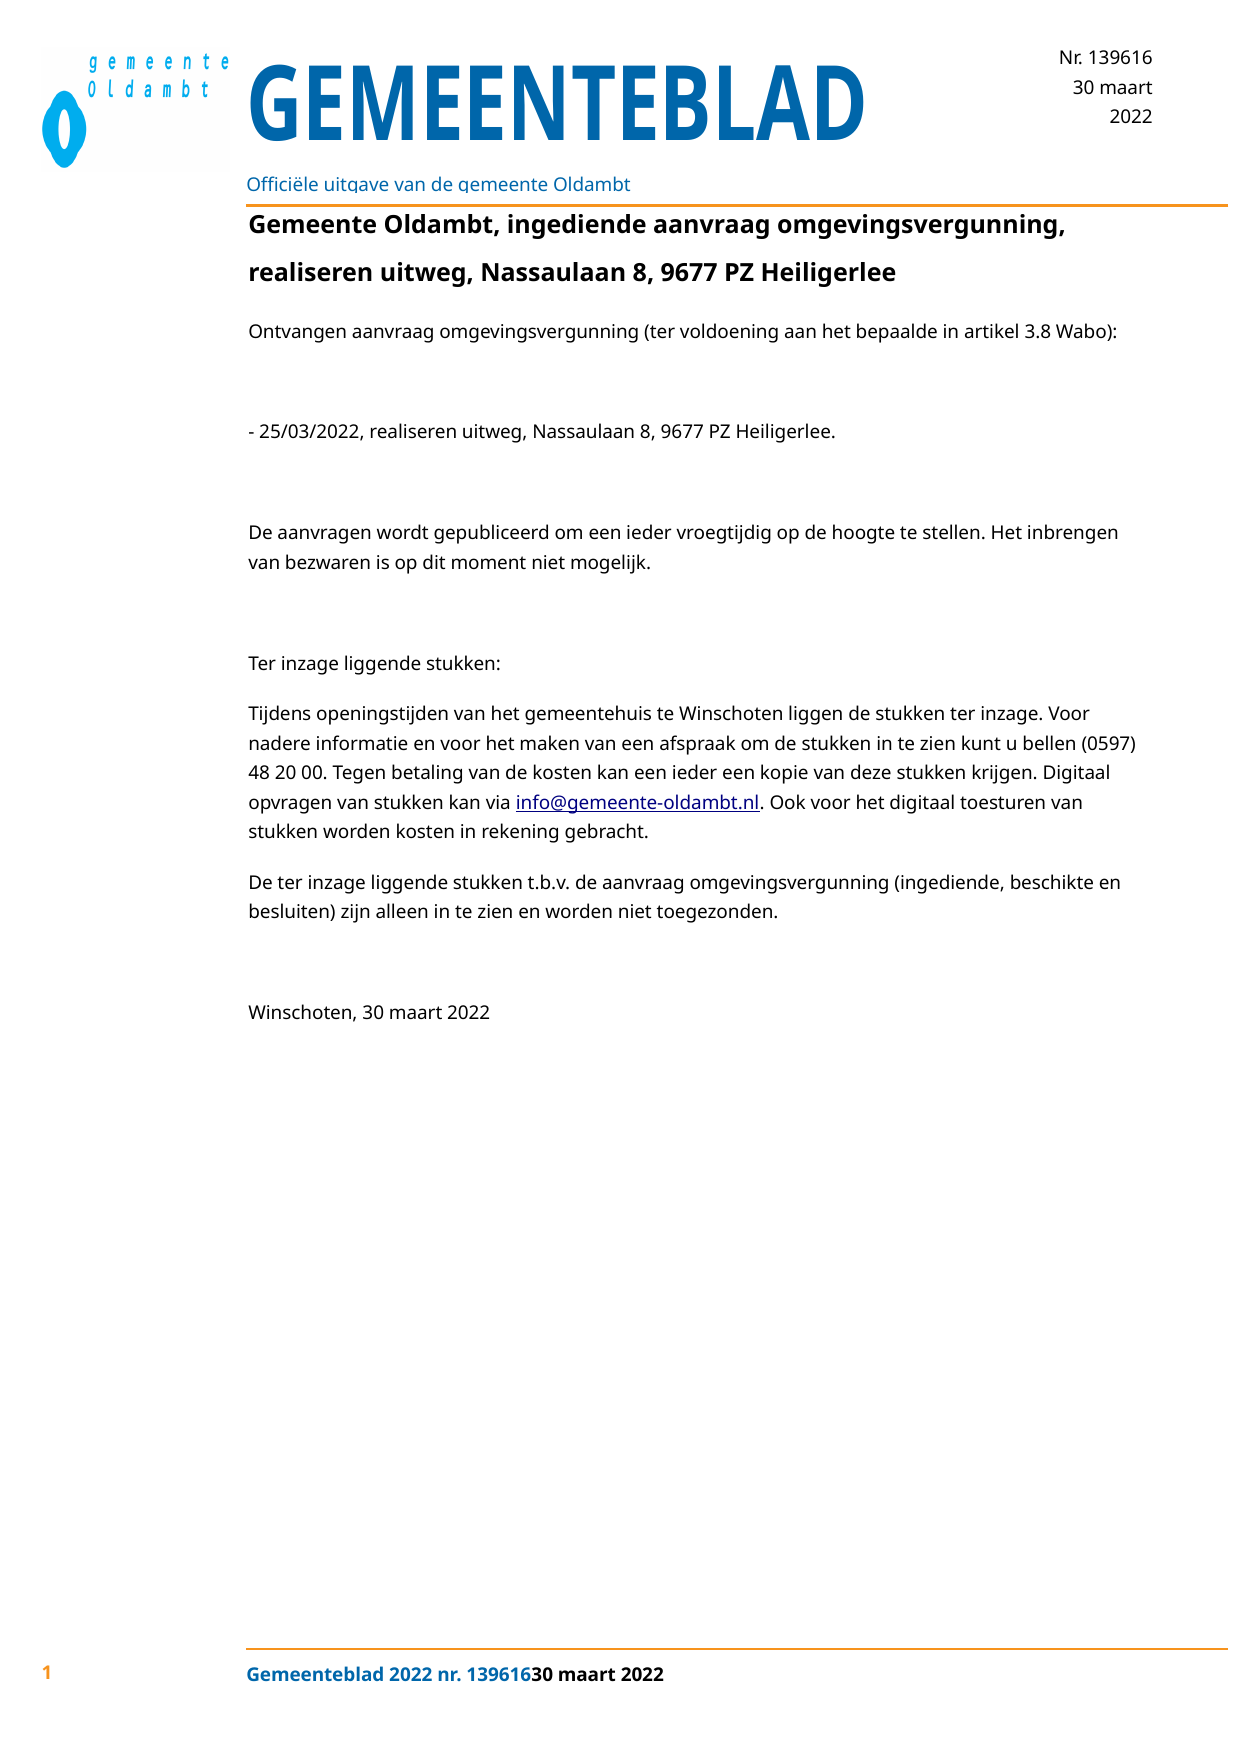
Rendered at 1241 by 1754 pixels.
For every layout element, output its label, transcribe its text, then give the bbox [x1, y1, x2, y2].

text - 25/03/2022, realiseren uitweg, Nassaulaan 8, 9677 PZ Heiligerlee. [248, 419, 1152, 444]
text Gemeente Oldambt, ingediende aanvraag omgevingsvergunning, realiseren uitweg, Nassaulaan 8, 9677 PZ Heiligerlee [248, 207, 1152, 288]
text De ter inzage liggende stukken t.b.v. de aanvraag omgevingsvergunning (ingediende, beschikte en besluiten) zijn alleen in te zien en worden niet toegezonden. [248, 869, 1152, 924]
text Tijdens openingstijden van het gemeentehuis te Winschoten liggen de stukken ter inzage. Voor nadere informatie en voor het maken van een afspraak om de stukken in te zien kunt u bellen (0597) 48 20 00. Tegen betaling van de kosten kan een ieder een kopie van deze stukken krijgen. Digitaal opvragen van stukken kan via info@gemeente-oldambt.nl. Ook voor het digitaal toesturen van stukken worden kosten in rekening gebracht. [248, 700, 1152, 844]
text Ontvangen aanvraag omgevingsvergunning (ter voldoening aan het bepaalde in artikel 3.8 Wabo): [248, 318, 1152, 344]
text De aanvragen wordt gepubliceerd om een ieder vroegtijdig op de hoogte te stellen. Het inbrengen van bezwaren is op dit moment niet mogelijk. [248, 519, 1152, 575]
picture [41, 47, 231, 172]
text Ter inzage liggende stukken: [248, 650, 1152, 676]
text Winschoten, 30 maart 2022 [248, 999, 1152, 1025]
